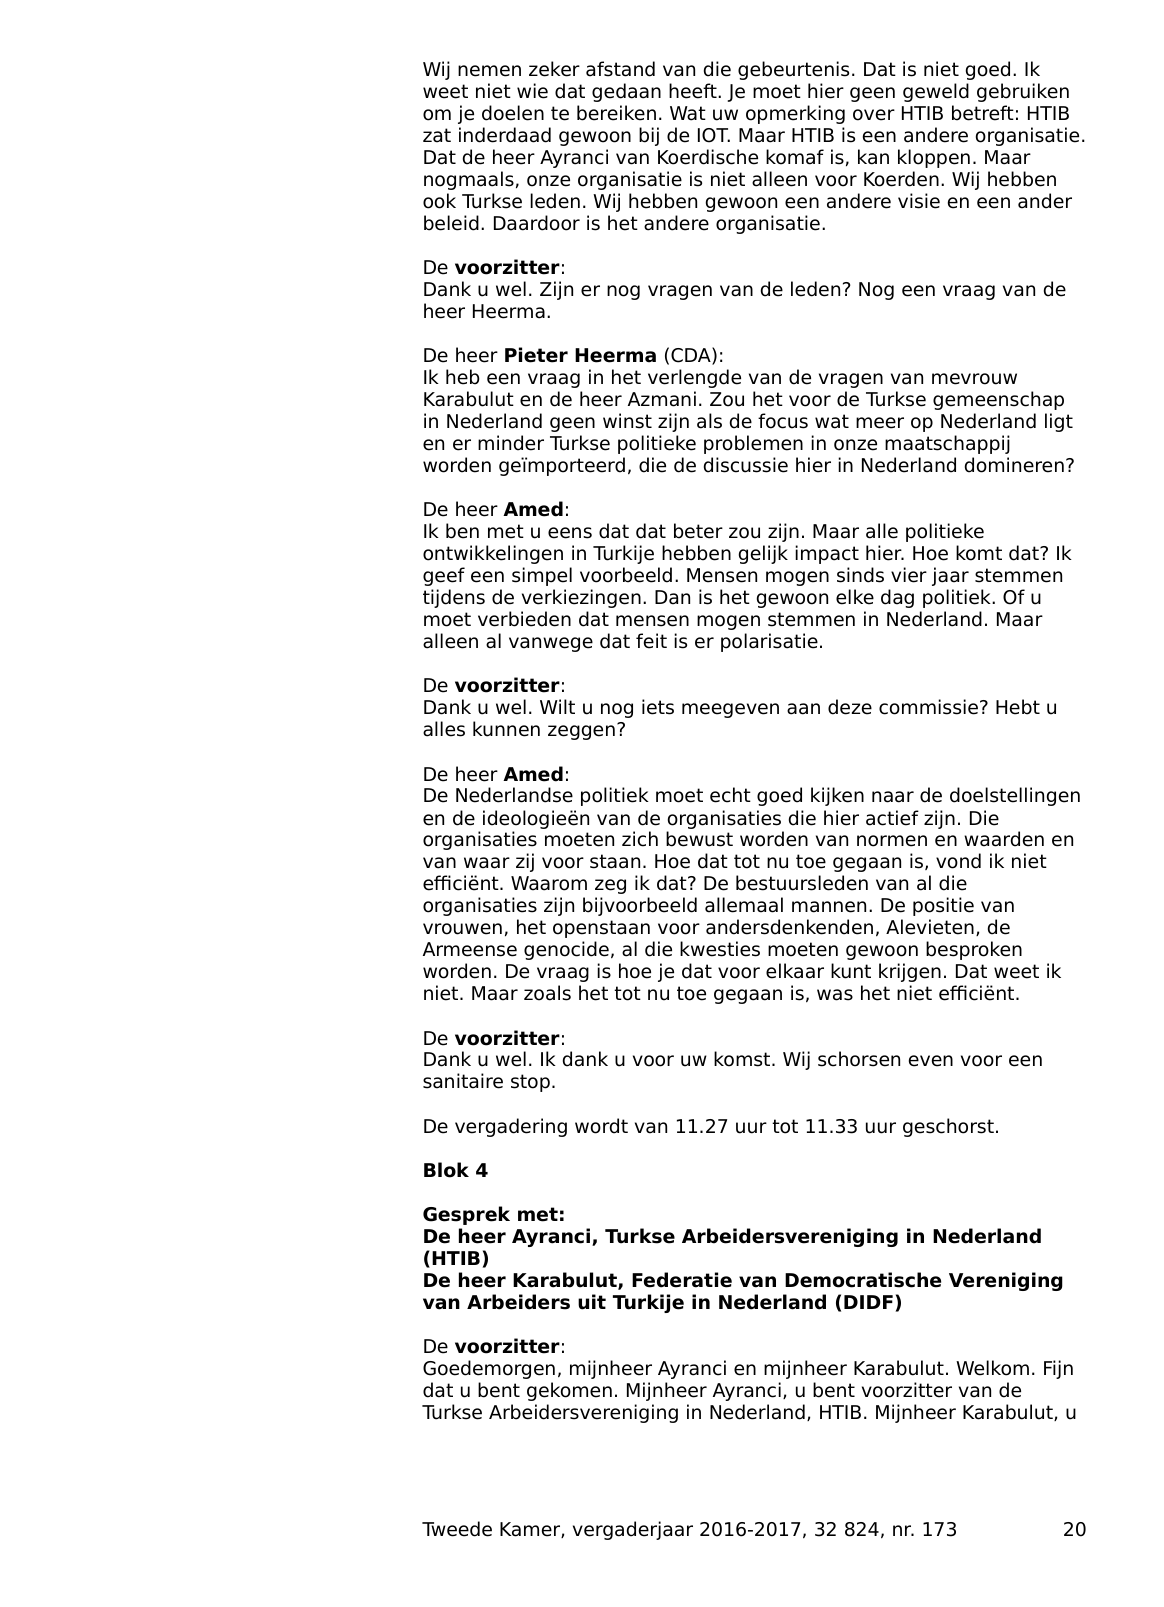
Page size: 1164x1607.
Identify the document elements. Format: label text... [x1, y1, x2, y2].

text De voorzitter: [422, 1027, 1087, 1049]
text Ik heb een vraag in het verlengde van de vragen van mevrouw Karabulut en de heer Azmani. Zou het voor de Turkse gemeenschap in Nederland geen winst zijn als de focus wat meer op Nederland ligt en er minder Turkse politieke problemen in onze maatschappij worden geïmporteerd, die de discussie hier in Nederland domineren? [422, 367, 1087, 477]
text De voorzitter: [422, 1336, 1087, 1358]
text Dank u wel. Wilt u nog iets meegeven aan deze commissie? Hebt u alles kunnen zeggen? [422, 697, 1087, 741]
text De heer Ayranci, Turkse Arbeidersvereniging in Nederland (HTIB) [422, 1226, 1087, 1270]
text Wij nemen zeker afstand van die gebeurtenis. Dat is niet goed. Ik weet niet wie dat gedaan heeft. Je moet hier geen geweld gebruiken om je doelen te bereiken. Wat uw opmerking over HTIB betreft: HTIB zat inderdaad gewoon bij de IOT. Maar HTIB is een andere organisatie. Dat de heer Ayranci van Koerdische komaf is, kan kloppen. Maar nogmaals, onze organisatie is niet alleen voor Koerden. Wij hebben ook Turkse leden. Wij hebben gewoon een andere visie en een ander beleid. Daardoor is het andere organisatie. [422, 59, 1087, 235]
text De voorzitter: [422, 257, 1087, 279]
text Goedemorgen, mijnheer Ayranci en mijnheer Karabulut. Welkom. Fijn dat u bent gekomen. Mijnheer Ayranci, u bent voorzitter van de Turkse Arbeidersvereniging in Nederland, HTIB. Mijnheer Karabulut, u [422, 1358, 1087, 1424]
text De heer Karabulut, Federatie van Democratische Vereniging van Arbeiders uit Turkije in Nederland (DIDF) [422, 1270, 1087, 1314]
subtitle Blok 4 [422, 1160, 1087, 1182]
text De heer Pieter Heerma (CDA): [422, 345, 1087, 367]
text Dank u wel. Ik dank u voor uw komst. Wij schorsen even voor een sanitaire stop. [422, 1049, 1087, 1093]
text De Nederlandse politiek moet echt goed kijken naar de doelstellingen en de ideologieën van de organisaties die hier actief zijn. Die organisaties moeten zich bewust worden van normen en waarden en van waar zij voor staan. Hoe dat tot nu toe gegaan is, vond ik niet efficiënt. Waarom zeg ik dat? De bestuursleden van al die organisaties zijn bijvoorbeeld allemaal mannen. De positie van vrouwen, het openstaan voor andersdenkenden, Alevieten, de Armeense genocide, al die kwesties moeten gewoon besproken worden. De vraag is hoe je dat voor elkaar kunt krijgen. Dat weet ik niet. Maar zoals het tot nu toe gegaan is, was het niet efficiënt. [422, 785, 1087, 1005]
text Gesprek met: [422, 1204, 1087, 1226]
text De heer Amed: [422, 763, 1087, 785]
text De vergadering wordt van 11.27 uur tot 11.33 uur geschorst. [422, 1116, 1087, 1137]
text Dank u wel. Zijn er nog vragen van de leden? Nog een vraag van de heer Heerma. [422, 279, 1087, 323]
text De voorzitter: [422, 675, 1087, 697]
text De heer Amed: [422, 499, 1087, 521]
text Ik ben met u eens dat dat beter zou zijn. Maar alle politieke ontwikkelingen in Turkije hebben gelijk impact hier. Hoe komt dat? Ik geef een simpel voorbeeld. Mensen mogen sinds vier jaar stemmen tijdens de verkiezingen. Dan is het gewoon elke dag politiek. Of u moet verbieden dat mensen mogen stemmen in Nederland. Maar alleen al vanwege dat feit is er polarisatie. [422, 521, 1087, 653]
